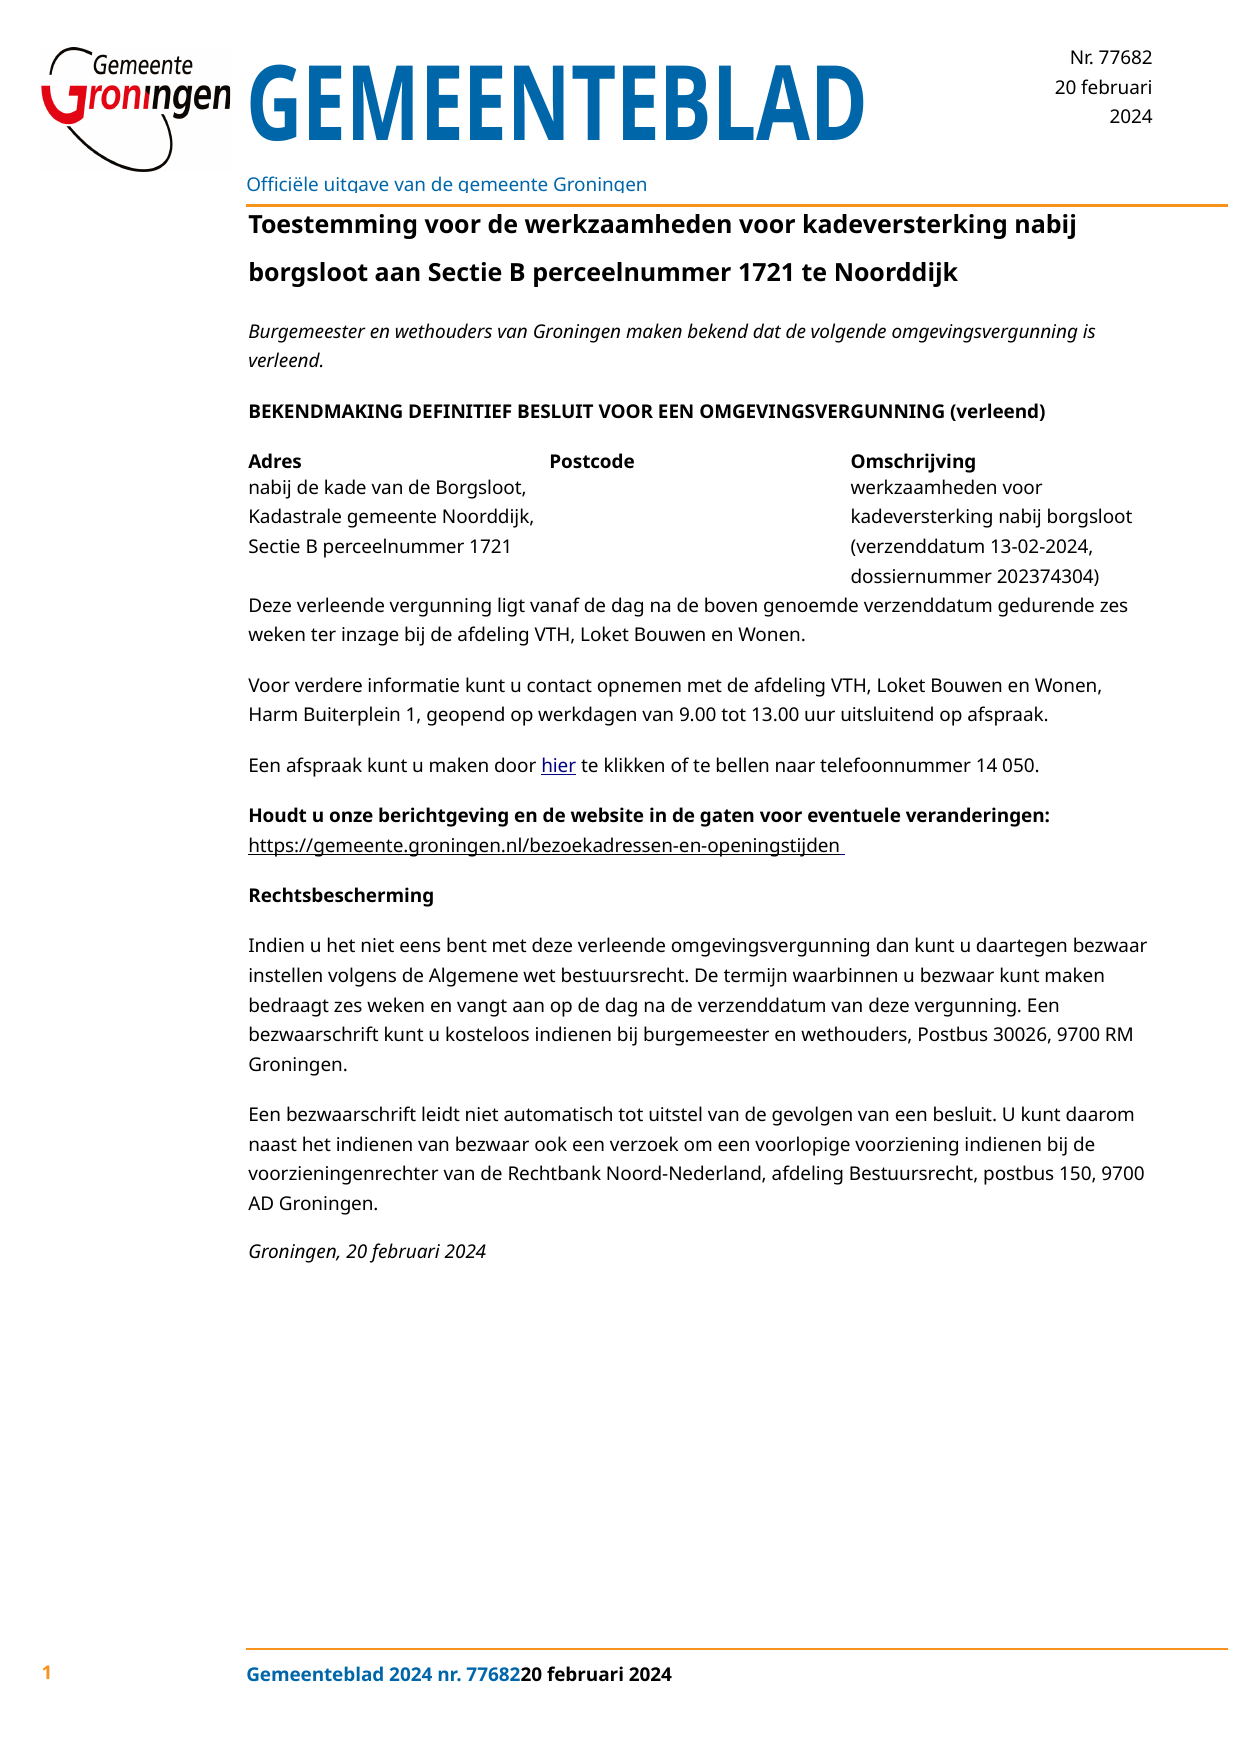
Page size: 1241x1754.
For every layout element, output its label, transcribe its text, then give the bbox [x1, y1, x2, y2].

picture [41, 47, 231, 172]
text Deze verleende vergunning ligt vanaf de dag na de boven genoemde verzenddatum gedurende zes weken ter inzage bij de afdeling VTH, Loket Bouwen en Wonen. [248, 592, 1152, 647]
text Voor verdere informatie kunt u contact opnemen met de afdeling VTH, Loket Bouwen en Wonen, Harm Buiterplein 1, geopend op werkdagen van 9.00 tot 13.00 uur uitsluitend op afspraak. [248, 672, 1152, 727]
table_cell werkzaamheden voor kadeversterking nabij borgsloot (verzenddatum 13-02-2024, dossiernummer 202374304) [850, 474, 1152, 589]
table_header Postcode [549, 449, 850, 474]
text Een afspraak kunt u maken door hier te klikken of te bellen naar telefoonnummer 14 050. [248, 752, 1152, 778]
table_cell [549, 474, 850, 589]
text Houdt u onze berichtgeving en de website in de gaten voor eventuele veranderingen: https://gemeente.groningen.nl/bezoekadressen-en-openingstijden [248, 802, 1152, 858]
text Toestemming voor de werkzaamheden voor kadeversterking nabij borgsloot aan Sectie B perceelnummer 1721 te Noorddijk [248, 207, 1152, 288]
text Indien u het niet eens bent met deze verleende omgevingsvergunning dan kunt u daartegen bezwaar instellen volgens de Algemene wet bestuursrecht. De termijn waarbinnen u bezwaar kunt maken bedraagt zes weken en vangt aan op de dag na de verzenddatum van deze vergunning. Een bezwaarschrift kunt u kosteloos indienen bij burgemeester en wethouders, Postbus 30026, 9700 RM Groningen. [248, 933, 1152, 1077]
table_header Omschrijving [850, 449, 1152, 474]
text Burgemeester en wethouders van Groningen maken bekend dat de volgende omgevingsvergunning is verleend. [248, 318, 1152, 373]
text BEKENDMAKING DEFINITIEF BESLUIT VOOR EEN OMGEVINGSVERGUNNING (verleend) [248, 398, 1152, 424]
text Rechtsbescherming [248, 882, 1152, 908]
text Groningen, 20 februari 2024 [248, 1238, 1152, 1264]
table_header Adres [248, 449, 549, 474]
table_cell nabij de kade van de Borgsloot, Kadastrale gemeente Noorddijk, Sectie B perceelnummer 1721 [248, 474, 549, 589]
text Een bezwaarschrift leidt niet automatisch tot uitstel van de gevolgen van een besluit. U kunt daarom naast het indienen van bezwaar ook een verzoek om een voorlopige voorziening indienen bij de voorzieningenrechter van de Rechtbank Noord-Nederland, afdeling Bestuursrecht, postbus 150, 9700 AD Groningen. [248, 1101, 1152, 1216]
